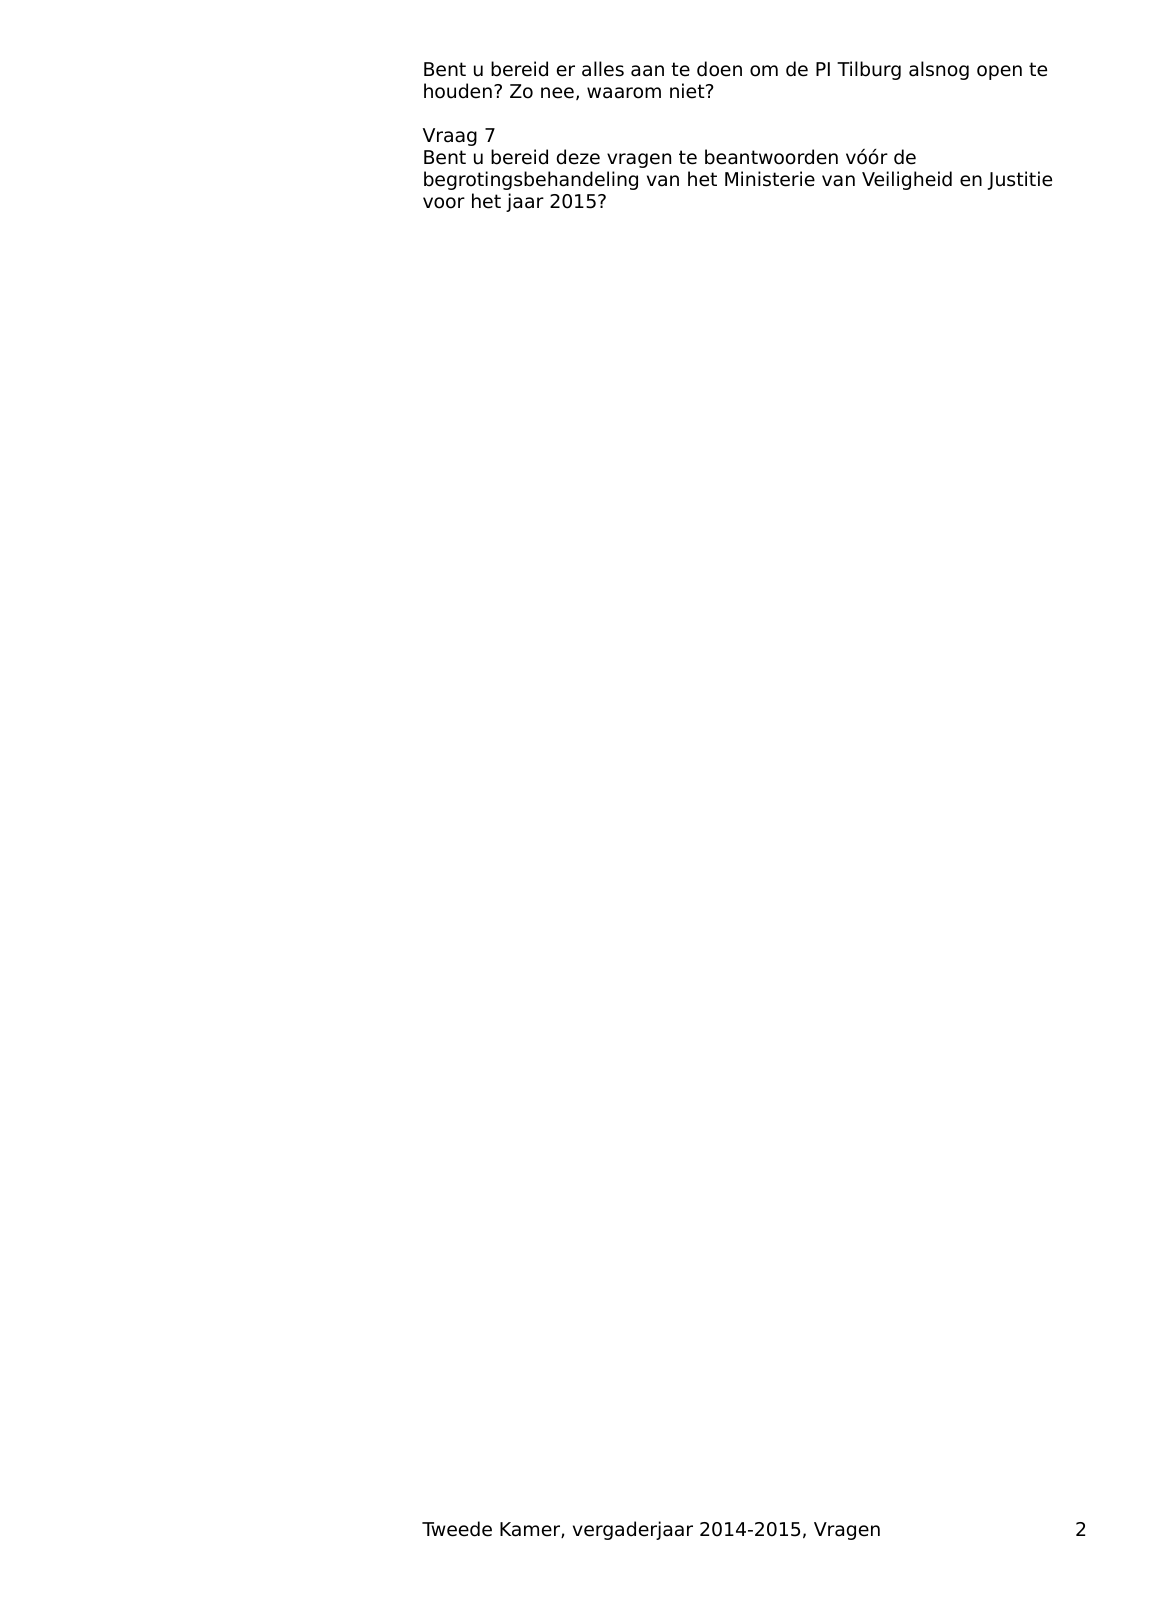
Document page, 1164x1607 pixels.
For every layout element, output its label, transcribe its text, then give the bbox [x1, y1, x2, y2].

text Vraag 7 [422, 125, 1087, 147]
text Bent u bereid er alles aan te doen om de PI Tilburg alsnog open te houden? Zo nee, waarom niet? [422, 59, 1087, 103]
text Bent u bereid deze vragen te beantwoorden vóór de begrotingsbehandeling van het Ministerie van Veiligheid en Justitie voor het jaar 2015? [422, 147, 1087, 213]
